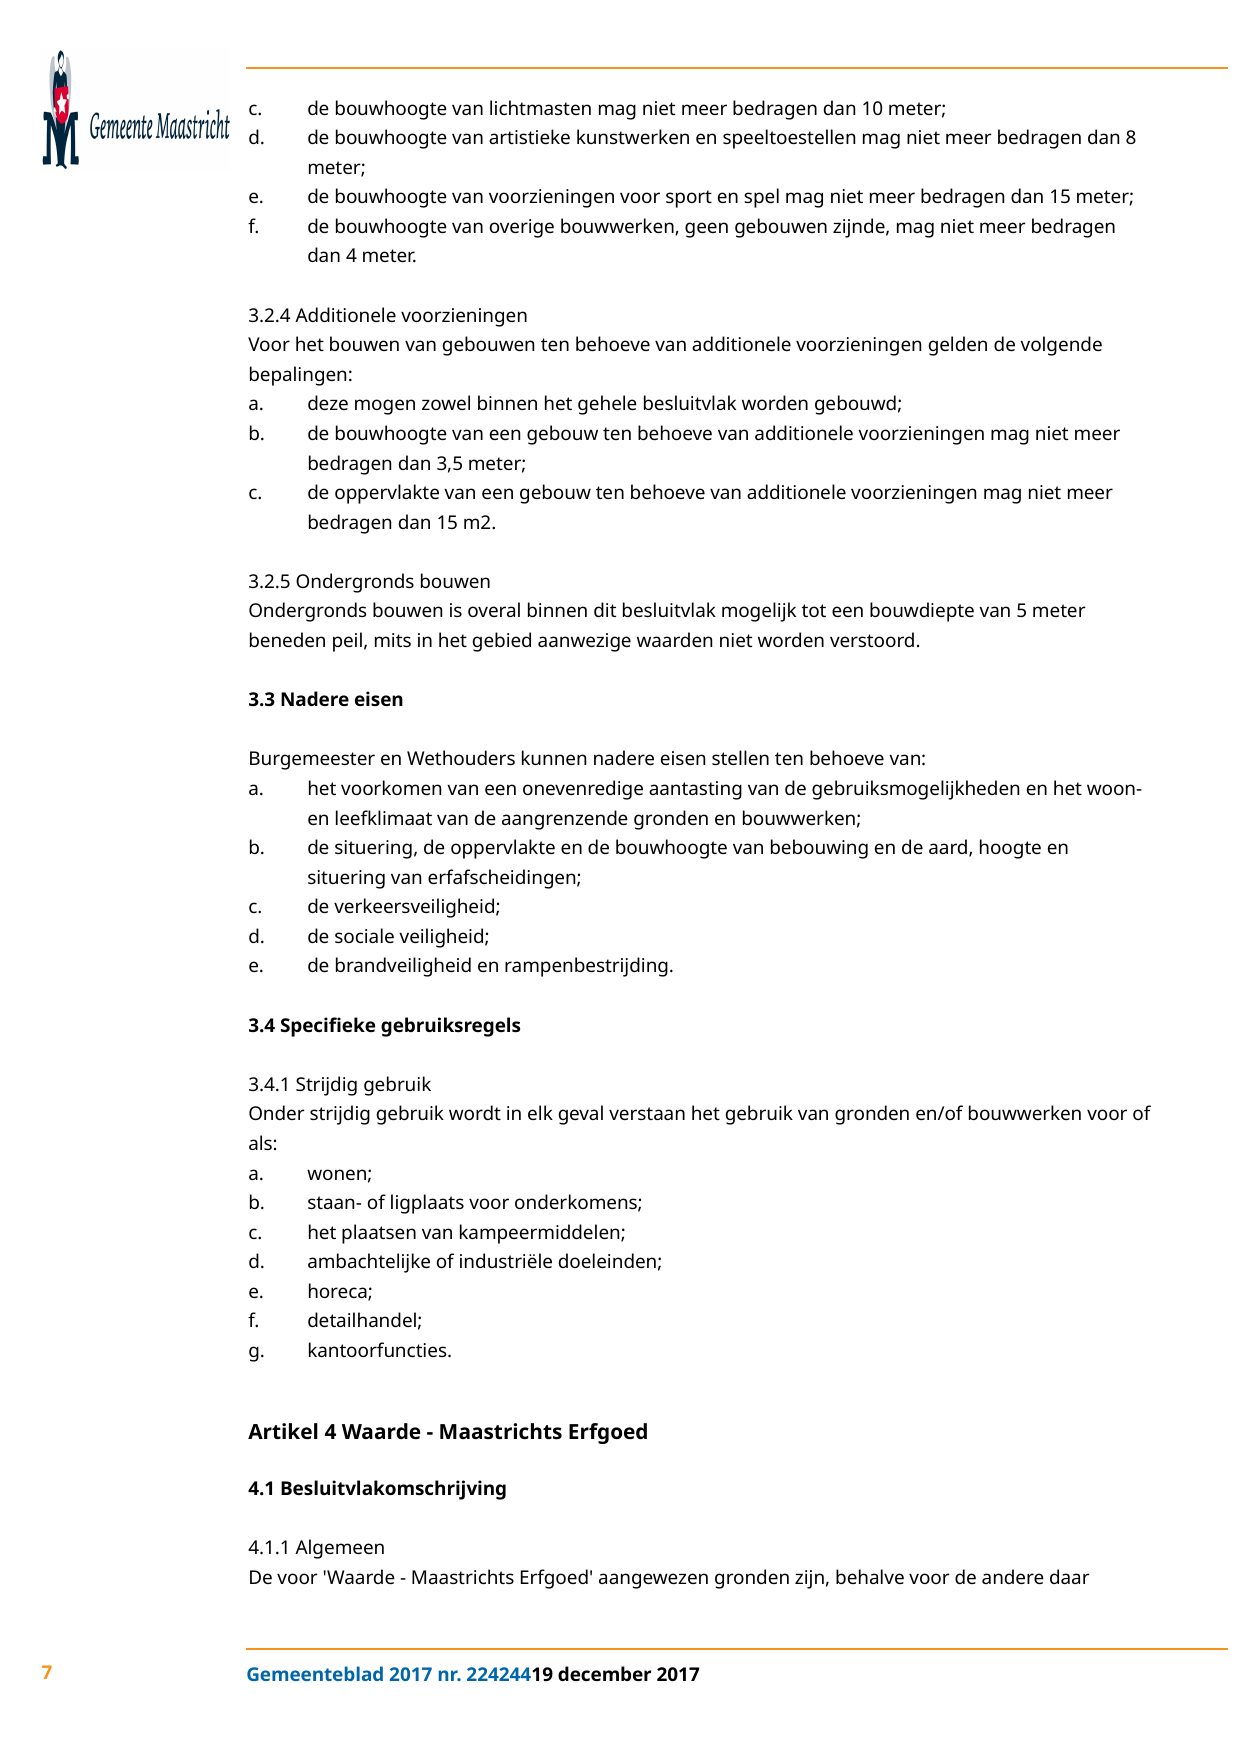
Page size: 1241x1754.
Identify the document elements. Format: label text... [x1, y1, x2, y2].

list kantoorfuncties. [248, 1337, 1152, 1363]
list de verkeersveiligheid; [248, 893, 1152, 919]
text Artikel 4 Waarde - Maastrichts Erfgoed [248, 1417, 1152, 1446]
list de bouwhoogte van artistieke kunstwerken en speeltoestellen mag niet meer bedragen dan 8 meter; [248, 124, 1152, 180]
list deze mogen zowel binnen het gehele besluitvlak worden gebouwd; [248, 391, 1152, 416]
list horeca; [248, 1278, 1152, 1304]
list de bouwhoogte van een gebouw ten behoeve van additionele voorzieningen mag niet meer bedragen dan 3,5 meter; [248, 420, 1152, 476]
list wonen; [248, 1160, 1152, 1186]
text 4.1 Besluitvlakomschrijving [248, 1475, 1152, 1501]
list detailhandel; [248, 1308, 1152, 1333]
list het voorkomen van een onevenredige aantasting van de gebruiksmogelijkheden en het woon- en leefklimaat van de aangrenzende gronden en bouwwerken; [248, 775, 1152, 831]
list de oppervlakte van een gebouw ten behoeve van additionele voorzieningen mag niet meer bedragen dan 15 m2. [248, 479, 1152, 535]
text Voor het bouwen van gebouwen ten behoeve van additionele voorzieningen gelden de volgende bepalingen: [248, 331, 1152, 387]
picture [41, 47, 231, 172]
text 3.2.5 Ondergronds bouwen [248, 568, 1152, 594]
list staan- of ligplaats voor onderkomens; [248, 1189, 1152, 1215]
list de situering, de oppervlakte en de bouwhoogte van bebouwing en de aard, hoogte en situering van erfafscheidingen; [248, 834, 1152, 890]
list het plaatsen van kampeermiddelen; [248, 1219, 1152, 1245]
list de bouwhoogte van overige bouwwerken, geen gebouwen zijnde, mag niet meer bedragen dan 4 meter. [248, 213, 1152, 268]
list de bouwhoogte van voorzieningen voor sport en spel mag niet meer bedragen dan 15 meter; [248, 183, 1152, 209]
text 3.4 Specifieke gebruiksregels [248, 1012, 1152, 1038]
text 3.3 Nadere eisen [248, 686, 1152, 712]
text 4.1.1 Algemeen [248, 1534, 1152, 1560]
list ambachtelijke of industriële doeleinden; [248, 1248, 1152, 1274]
text De voor 'Waarde - Maastrichts Erfgoed' aangewezen gronden zijn, behalve voor de andere daar [248, 1564, 1152, 1590]
list de bouwhoogte van lichtmasten mag niet meer bedragen dan 10 meter; [248, 95, 1152, 121]
text 3.4.1 Strijdig gebruik [248, 1071, 1152, 1097]
list de brandveiligheid en rampenbestrijding. [248, 953, 1152, 978]
text Onder strijdig gebruik wordt in elk geval verstaan het gebruik van gronden en/of bouwwerken voor of als: [248, 1101, 1152, 1156]
text Ondergronds bouwen is overal binnen dit besluitvlak mogelijk tot een bouwdiepte van 5 meter beneden peil, mits in het gebied aanwezige waarden niet worden verstoord. [248, 598, 1152, 653]
text 3.2.4 Additionele voorzieningen [248, 302, 1152, 328]
text Burgemeester en Wethouders kunnen nadere eisen stellen ten behoeve van: [248, 746, 1152, 771]
list de sociale veiligheid; [248, 923, 1152, 949]
